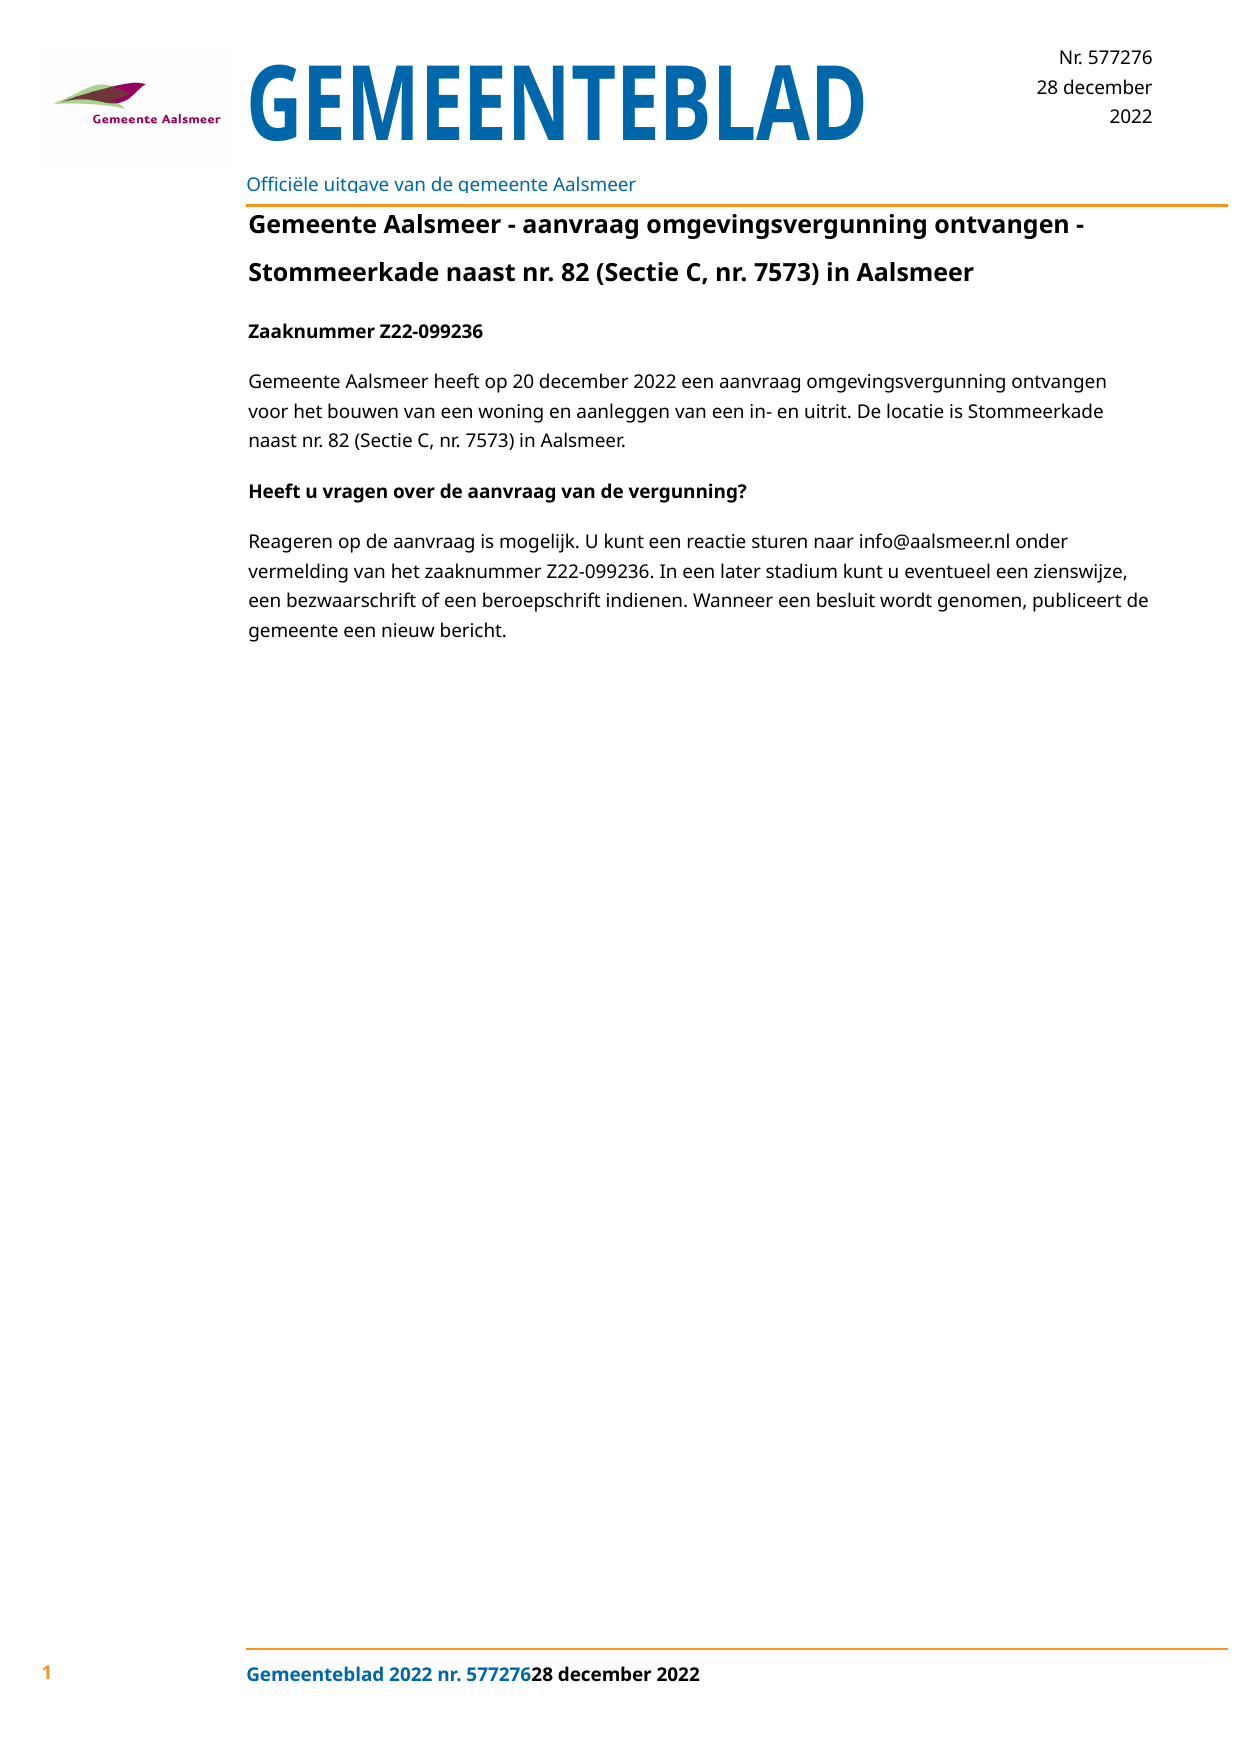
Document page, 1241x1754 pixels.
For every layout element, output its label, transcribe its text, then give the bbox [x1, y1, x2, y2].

picture [41, 47, 231, 172]
text Zaaknummer Z22-099236 [248, 318, 1152, 344]
text Gemeente Aalsmeer - aanvraag omgevingsvergunning ontvangen - Stommeerkade naast nr. 82 (Sectie C, nr. 7573) in Aalsmeer [248, 207, 1152, 288]
text Heeft u vragen over de aanvraag van de vergunning? [248, 478, 1152, 504]
text Gemeente Aalsmeer heeft op 20 december 2022 een aanvraag omgevingsvergunning ontvangen voor het bouwen van een woning en aanleggen van een in- en uitrit. De locatie is Stommeerkade naast nr. 82 (Sectie C, nr. 7573) in Aalsmeer. [248, 368, 1152, 453]
text Reageren op de aanvraag is mogelijk. U kunt een reactie sturen naar info@aalsmeer.nl onder vermelding van het zaaknummer Z22-099236. In een later stadium kunt u eventueel een zienswijze, een bezwaarschrift of een beroepschrift indienen. Wanneer een besluit wordt genomen, publiceert de gemeente een nieuw bericht. [248, 528, 1152, 643]
